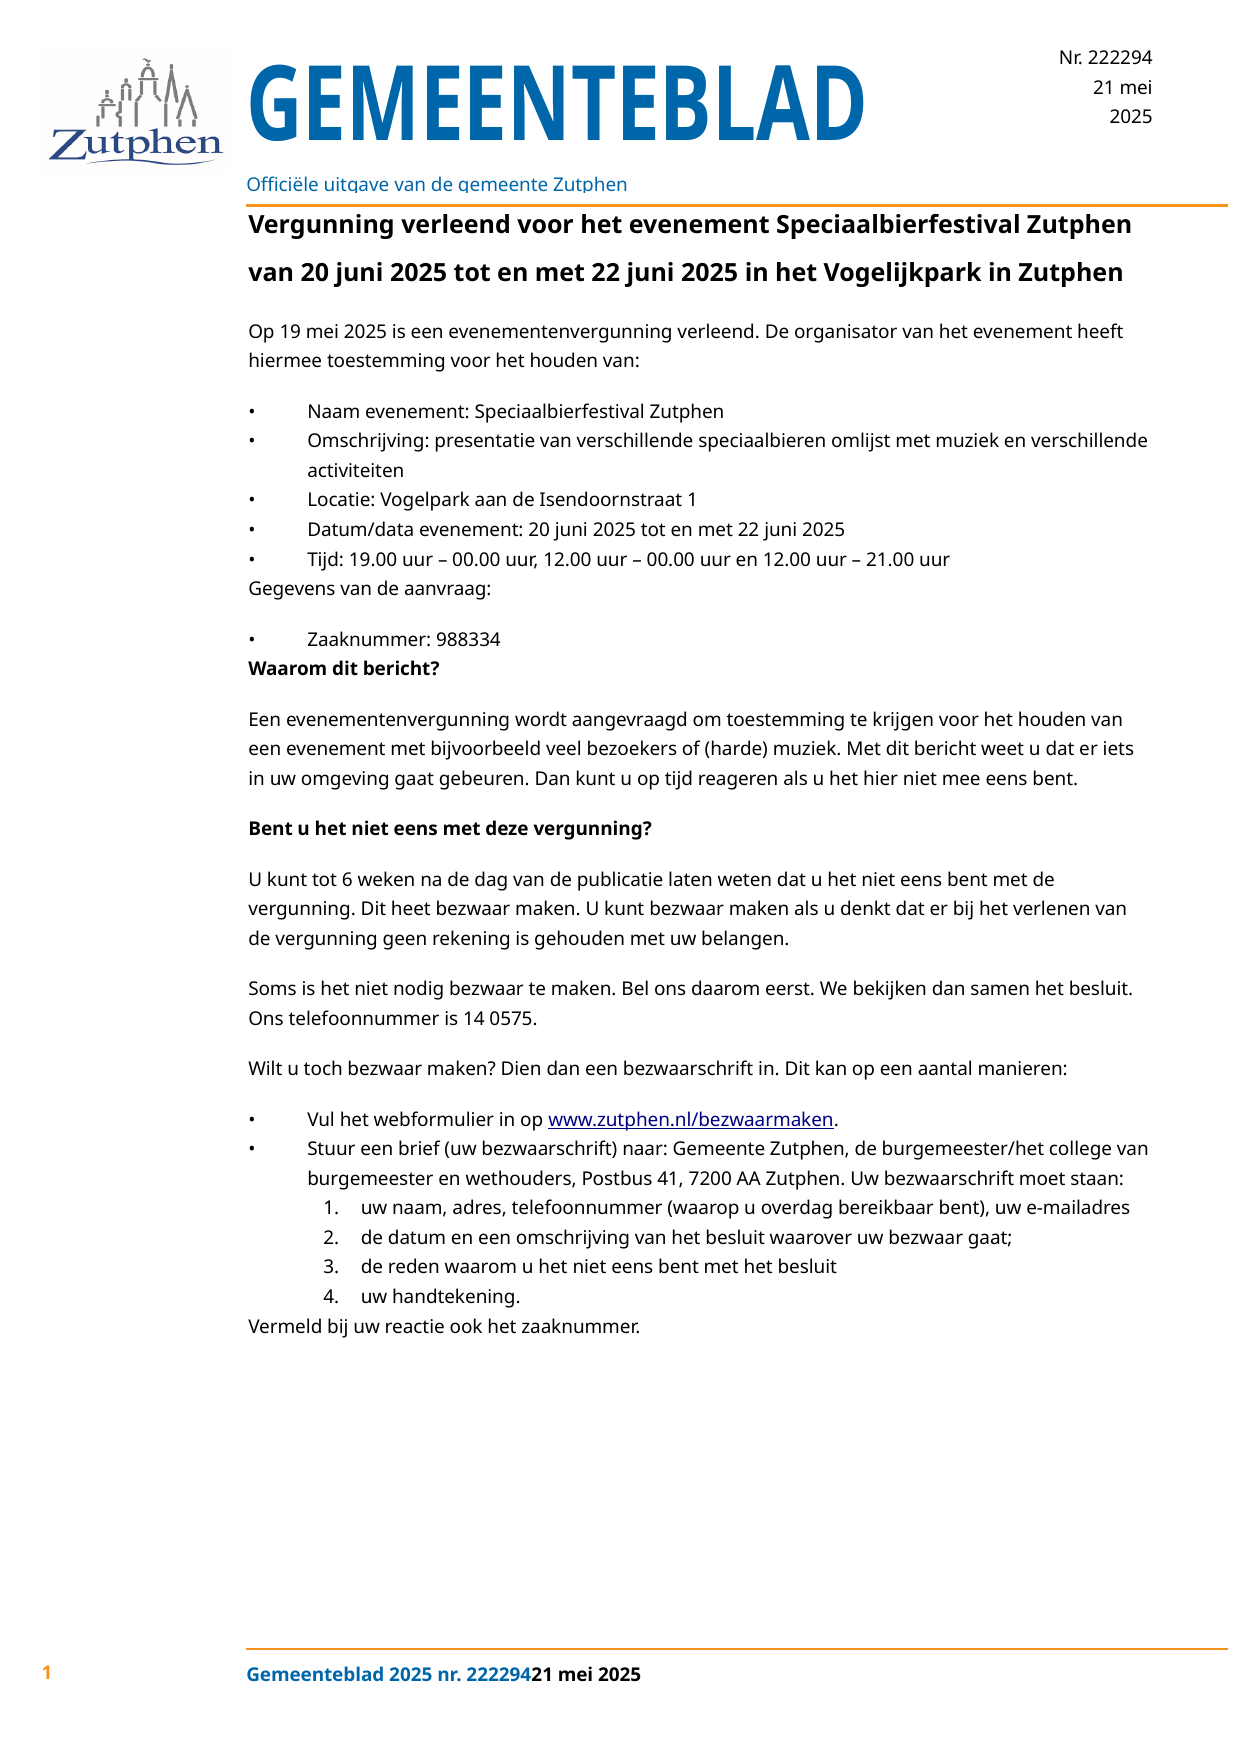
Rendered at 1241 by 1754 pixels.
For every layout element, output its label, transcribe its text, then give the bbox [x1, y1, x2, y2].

list Locatie: Vogelpark aan de Isendoornstraat 1 [248, 487, 1152, 512]
list Vul het webformulier in op www.zutphen.nl/bezwaarmaken. [248, 1106, 1152, 1132]
list uw handtekening. [323, 1283, 1152, 1309]
list Omschrijving: presentatie van verschillende speciaalbieren omlijst met muziek en verschillende activiteiten [248, 427, 1152, 483]
text Vermeld bij uw reactie ook het zaaknummer. [248, 1313, 1152, 1339]
text Soms is het niet nodig bezwaar te maken. Bel ons daarom eerst. We bekijken dan samen het besluit. Ons telefoonnummer is 14 0575. [248, 975, 1152, 1031]
list Datum/data evenement: 20 juni 2025 tot en met 22 juni 2025 [248, 516, 1152, 542]
list de reden waarom u het niet eens bent met het besluit [323, 1254, 1152, 1279]
text Wilt u toch bezwaar maken? Dien dan een bezwaarschrift in. Dit kan op een aantal manieren: [248, 1055, 1152, 1081]
text Op 19 mei 2025 is een evenementenvergunning verleend. De organisator van het evenement heeft hiermee toestemming voor het houden van: [248, 318, 1152, 373]
list Naam evenement: Speciaalbierfestival Zutphen [248, 398, 1152, 424]
text Gegevens van de aanvraag: [248, 575, 1152, 601]
list Stuur een brief (uw bezwaarschrift) naar: Gemeente Zutphen, de burgemeester/het college van burgemeester en wethouders, Postbus 41, 7200 AA Zutphen. Uw bezwaarschrift moet staan: [248, 1135, 1152, 1191]
text Vergunning verleend voor het evenement Speciaalbierfestival Zutphen van 20 juni 2025 tot en met 22 juni 2025 in het Vogelijkpark in Zutphen [248, 207, 1152, 288]
list uw naam, adres, telefoonnummer (waarop u overdag bereikbaar bent), uw e-mailadres [323, 1194, 1152, 1220]
list Zaaknummer: 988334 [248, 626, 1152, 652]
text Waarom dit bericht? [248, 655, 1152, 681]
text Bent u het niet eens met deze vergunning? [248, 815, 1152, 841]
text Een evenementenvergunning wordt aangevraagd om toestemming te krijgen voor het houden van een evenement met bijvoorbeeld veel bezoekers of (harde) muziek. Met dit bericht weet u dat er iets in uw omgeving gaat gebeuren. Dan kunt u op tijd reageren als u het hier niet mee eens bent. [248, 706, 1152, 791]
picture [41, 47, 231, 172]
text U kunt tot 6 weken na de dag van de publicatie laten weten dat u het niet eens bent met de vergunning. Dit heet bezwaar maken. U kunt bezwaar maken als u denkt dat er bij het verlenen van de vergunning geen rekening is gehouden met uw belangen. [248, 866, 1152, 951]
list Tijd: 19.00 uur – 00.00 uur, 12.00 uur – 00.00 uur en 12.00 uur – 21.00 uur [248, 546, 1152, 572]
list de datum en een omschrijving van het besluit waarover uw bezwaar gaat; [323, 1224, 1152, 1250]
